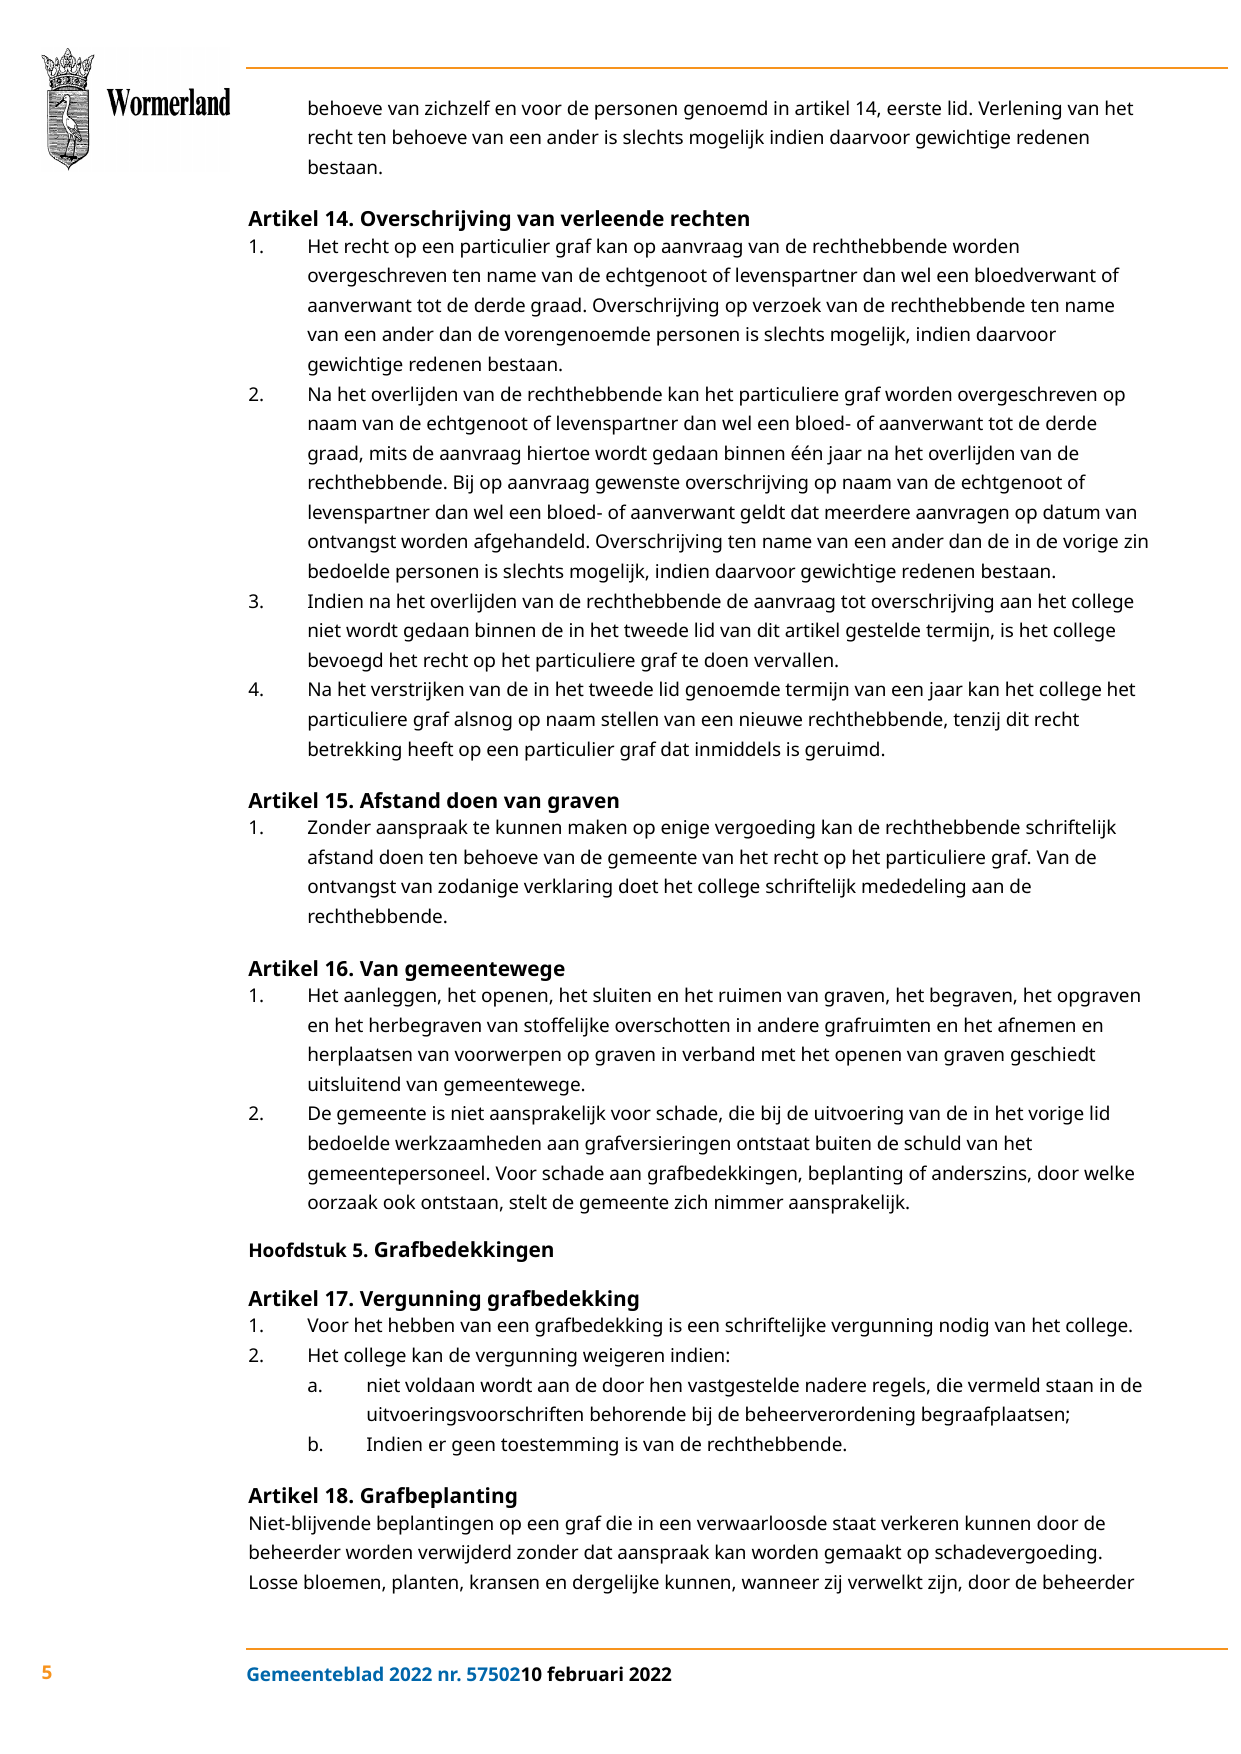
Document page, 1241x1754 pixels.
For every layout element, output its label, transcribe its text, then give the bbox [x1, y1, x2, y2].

list behoeve van zichzelf en voor de personen genoemd in artikel 14, eerste lid. Verlening van het recht ten behoeve van een ander is slechts mogelijk indien daarvoor gewichtige redenen bestaan. [248, 95, 1152, 180]
list Voor het hebben van een grafbedekking is een schriftelijke vergunning nodig van het college. [248, 1313, 1152, 1338]
text Artikel 14. Overschrijving van verleende rechten [248, 204, 1152, 233]
list Indien na het overlijden van de rechthebbende de aanvraag tot overschrijving aan het college niet wordt gedaan binnen de in het tweede lid van dit artikel gestelde termijn, is het college bevoegd het recht op het particuliere graf te doen vervallen. [248, 588, 1152, 673]
list Het recht op een particulier graf kan op aanvraag van de rechthebbende worden overgeschreven ten name van de echtgenoot of levenspartner dan wel een bloedverwant of aanverwant tot de derde graad. Overschrijving op verzoek van de rechthebbende ten name van een ander dan de vorengenoemde personen is slechts mogelijk, indien daarvoor gewichtige redenen bestaan. [248, 233, 1152, 377]
list Het aanleggen, het openen, het sluiten en het ruimen van graven, het begraven, het opgraven en het herbegraven van stoffelijke overschotten in andere grafruimten en het afnemen en herplaatsen van voorwerpen op graven in verband met het openen van graven geschiedt uitsluitend van gemeentewege. [248, 982, 1152, 1097]
list Na het verstrijken van de in het tweede lid genoemde termijn van een jaar kan het college het particuliere graf alsnog op naam stellen van een nieuwe rechthebbende, tenzij dit recht betrekking heeft op een particulier graf dat inmiddels is geruimd. [248, 677, 1152, 761]
list Na het overlijden van de rechthebbende kan het particuliere graf worden overgeschreven op naam van de echtgenoot of levenspartner dan wel een bloed- of aanverwant tot de derde graad, mits de aanvraag hiertoe wordt gedaan binnen één jaar na het overlijden van de rechthebbende. Bij op aanvraag gewenste overschrijving op naam van de echtgenoot of levenspartner dan wel een bloed- of aanverwant geldt dat meerdere aanvragen op datum van ontvangst worden afgehandeld. Overschrijving ten name van een ander dan de in de vorige zin bedoelde personen is slechts mogelijk, indien daarvoor gewichtige redenen bestaan. [248, 381, 1152, 584]
list niet voldaan wordt aan de door hen vastgestelde nadere regels, die vermeld staan in de uitvoeringsvoorschriften behorende bij de beheerverordening begraafplaatsen; [307, 1372, 1152, 1427]
text Artikel 17. Vergunning grafbedekking [248, 1284, 1152, 1313]
picture [41, 47, 231, 172]
list Het college kan de vergunning weigeren indien: [248, 1342, 1152, 1368]
text Niet-blijvende beplantingen op een graf die in een verwaarloosde staat verkeren kunnen door de beheerder worden verwijderd zonder dat aanspraak kan worden gemaakt op schadevergoeding. Losse bloemen, planten, kransen en dergelijke kunnen, wanneer zij verwelkt zijn, door de beheerder [248, 1510, 1152, 1595]
text Artikel 16. Van gemeentewege [248, 954, 1152, 982]
list Indien er geen toestemming is van de rechthebbende. [307, 1431, 1152, 1457]
list De gemeente is niet aansprakelijk voor schade, die bij de uitvoering van de in het vorige lid bedoelde werkzaamheden aan grafversieringen ontstaat buiten de schuld van het gemeentepersoneel. Voor schade aan grafbedekkingen, beplanting of anderszins, door welke oorzaak ook ontstaan, stelt de gemeente zich nimmer aansprakelijk. [248, 1101, 1152, 1215]
list Zonder aanspraak te kunnen maken op enige vergoeding kan de rechthebbende schriftelijk afstand doen ten behoeve van de gemeente van het recht op het particuliere graf. Van de ontvangst van zodanige verklaring doet het college schriftelijk mededeling aan de rechthebbende. [248, 814, 1152, 929]
text Artikel 15. Afstand doen van graven [248, 786, 1152, 814]
text Hoofdstuk 5. Grafbedekkingen [248, 1235, 1152, 1263]
text Artikel 18. Grafbeplanting [248, 1481, 1152, 1510]
